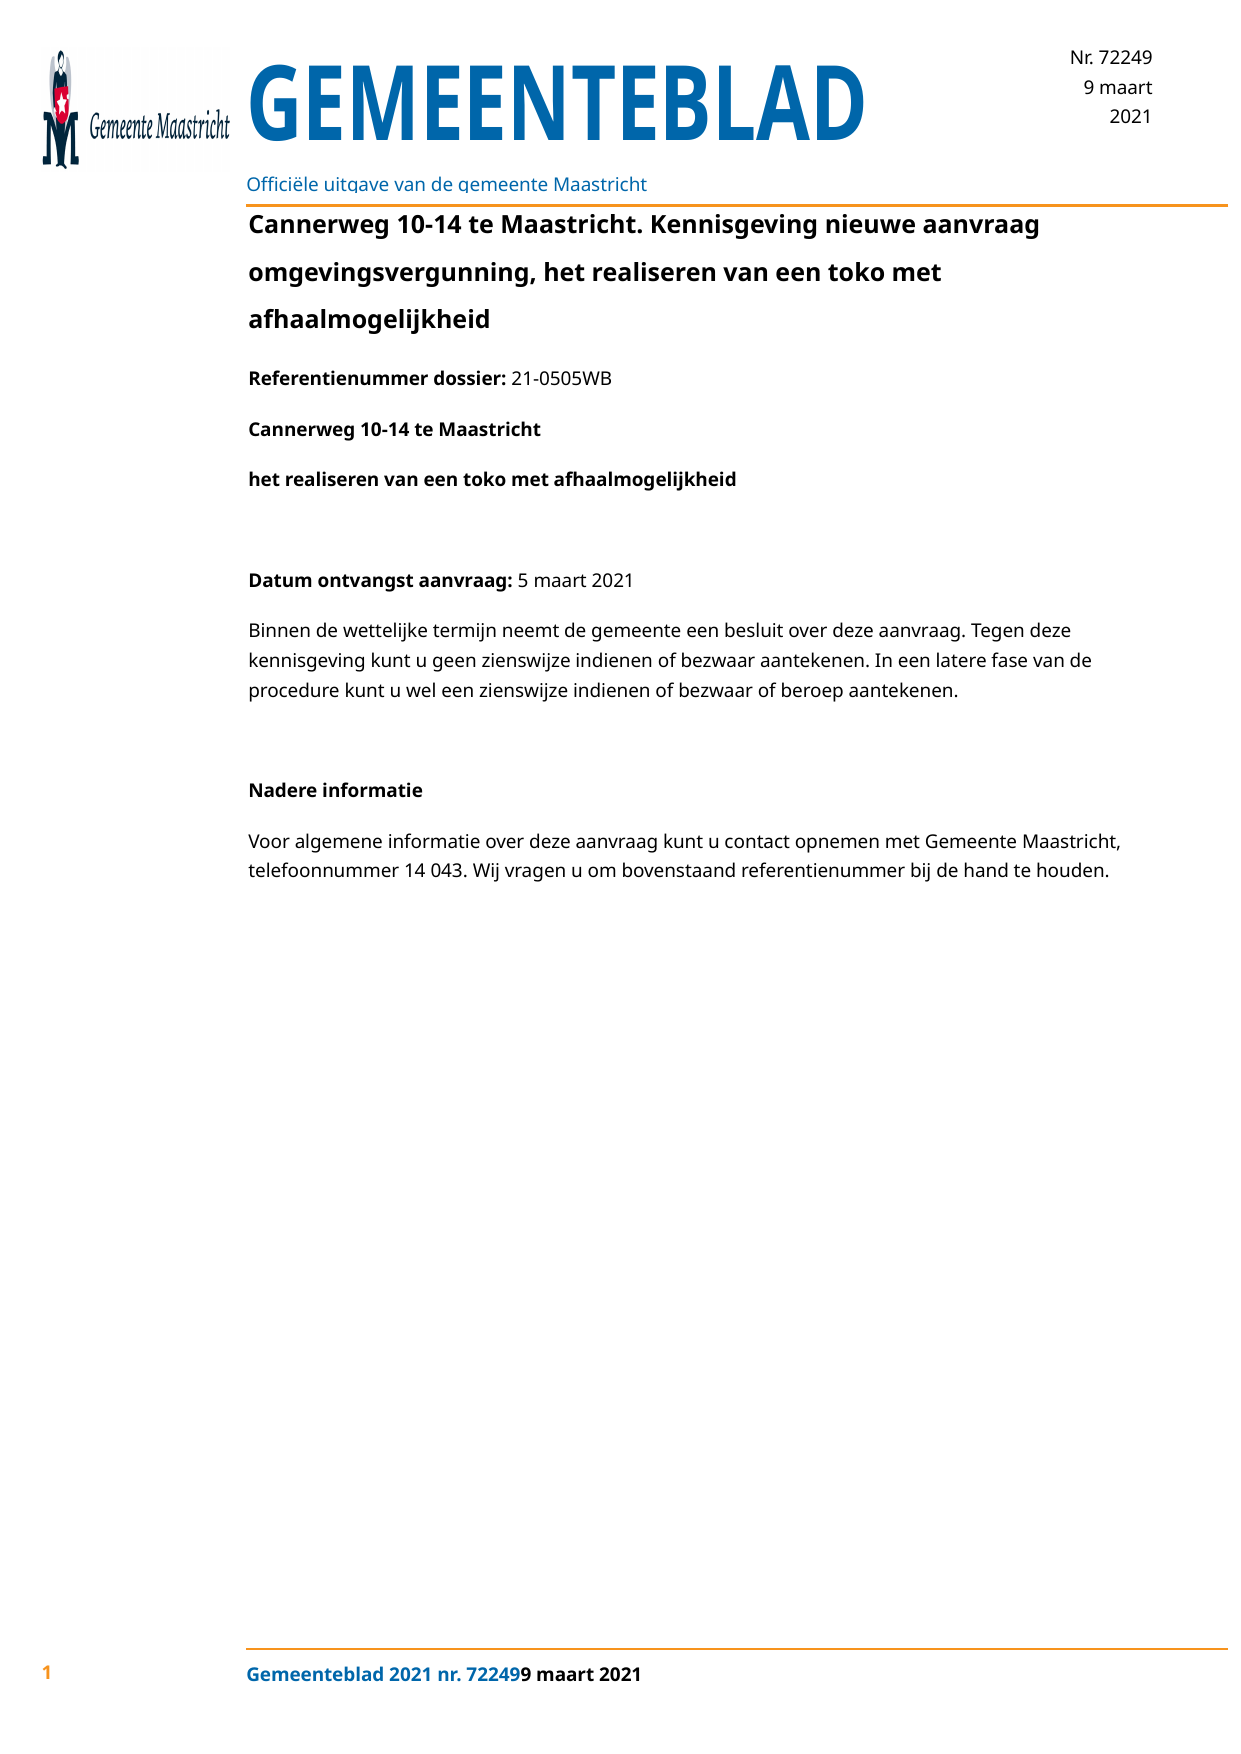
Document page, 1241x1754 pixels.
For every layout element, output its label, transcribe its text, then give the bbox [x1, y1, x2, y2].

text Nadere informatie [248, 778, 1152, 803]
text Cannerweg 10-14 te Maastricht [248, 416, 1152, 442]
picture [41, 47, 231, 172]
text Referentienummer dossier: 21-0505WB [248, 366, 1152, 391]
text Voor algemene informatie over deze aanvraag kunt u contact opnemen met Gemeente Maastricht, telefoonnummer 14 043. Wij vragen u om bovenstaand referentienummer bij de hand te houden. [248, 828, 1152, 883]
text Cannerweg 10-14 te Maastricht. Kennisgeving nieuwe aanvraag omgevingsvergunning, het realiseren van een toko met afhaalmogelijkheid [248, 207, 1152, 336]
text het realiseren van een toko met afhaalmogelijkheid [248, 466, 1152, 492]
text Binnen de wettelijke termijn neemt de gemeente een besluit over deze aanvraag. Tegen deze kennisgeving kunt u geen zienswijze indienen of bezwaar aantekenen. In een latere fase van de procedure kunt u wel een zienswijze indienen of bezwaar of beroep aantekenen. [248, 618, 1152, 702]
text Datum ontvangst aanvraag: 5 maart 2021 [248, 567, 1152, 593]
